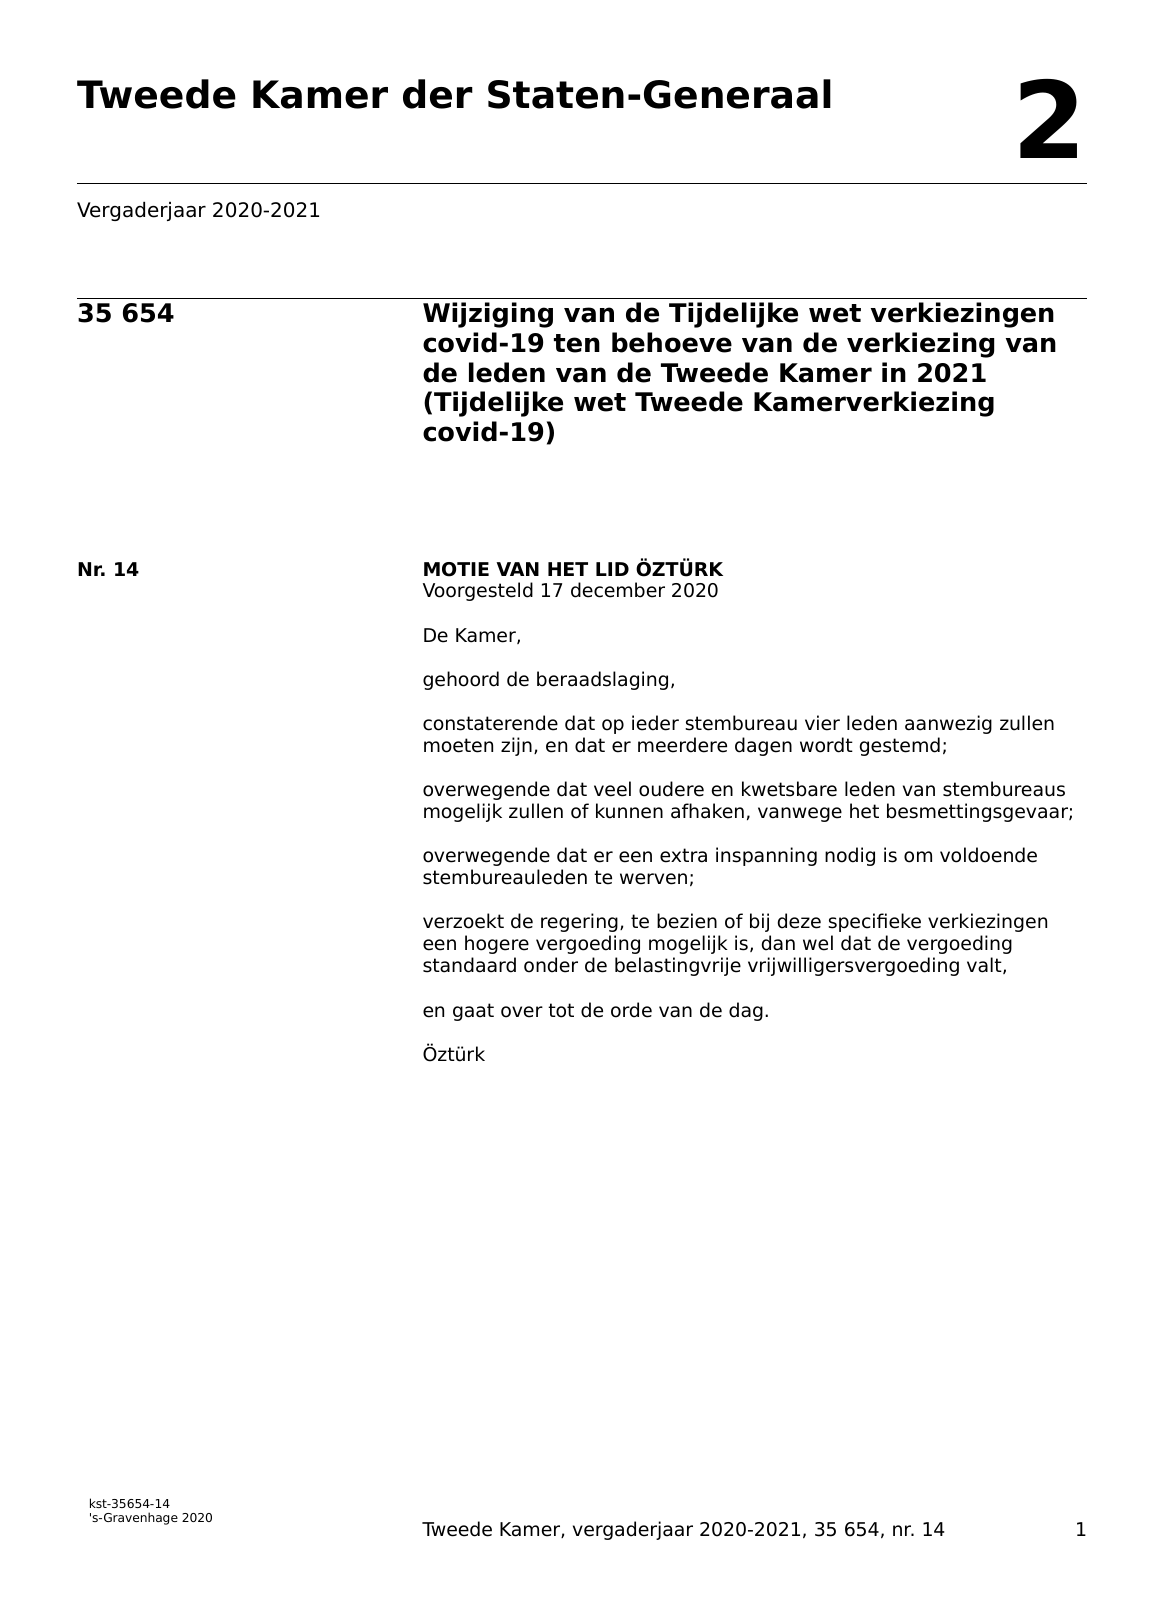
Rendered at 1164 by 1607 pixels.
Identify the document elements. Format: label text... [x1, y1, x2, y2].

text Voorgesteld 17 december 2020 [422, 580, 1087, 602]
text verzoekt de regering, te bezien of bij deze specifieke verkiezingen een hogere vergoeding mogelijk is, dan wel dat de vergoeding standaard onder de belastingvrije vrijwilligersvergoeding valt, [422, 911, 1087, 977]
table_header 2 [886, 59, 1087, 183]
text De Kamer, [422, 624, 1087, 647]
table_header Tweede Kamer der Staten-Generaal [77, 59, 886, 183]
text overwegende dat er een extra inspanning nodig is om voldoende stembureauleden te werven; [422, 845, 1087, 889]
subtitle 35 654 Wijziging van de Tijdelijke wet verkiezingen covid-19 ten behoeve van de verkiezing van de leden van de Tweede Kamer in 2021 (Tijdelijke wet Tweede Kamerverkiezing covid-19) [77, 299, 1087, 447]
text en gaat over tot de orde van de dag. [422, 999, 1087, 1021]
subtitle Nr. 14 MOTIE VAN HET LID ÖZTÜRK [77, 558, 1087, 580]
text 's-Gravenhage 2020 [88, 1511, 323, 1525]
table_cell Vergaderjaar 2020-2021 [77, 184, 1087, 298]
text overwegende dat veel oudere en kwetsbare leden van stembureaus mogelijk zullen of kunnen afhaken, vanwege het besmettingsgevaar; [422, 779, 1087, 823]
text Öztürk [422, 1044, 1087, 1066]
text gehoord de beraadslaging, [422, 669, 1087, 691]
text constaterende dat op ieder stembureau vier leden aanwezig zullen moeten zijn, en dat er meerdere dagen wordt gestemd; [422, 713, 1087, 757]
text kst-35654-14 [88, 1497, 323, 1511]
